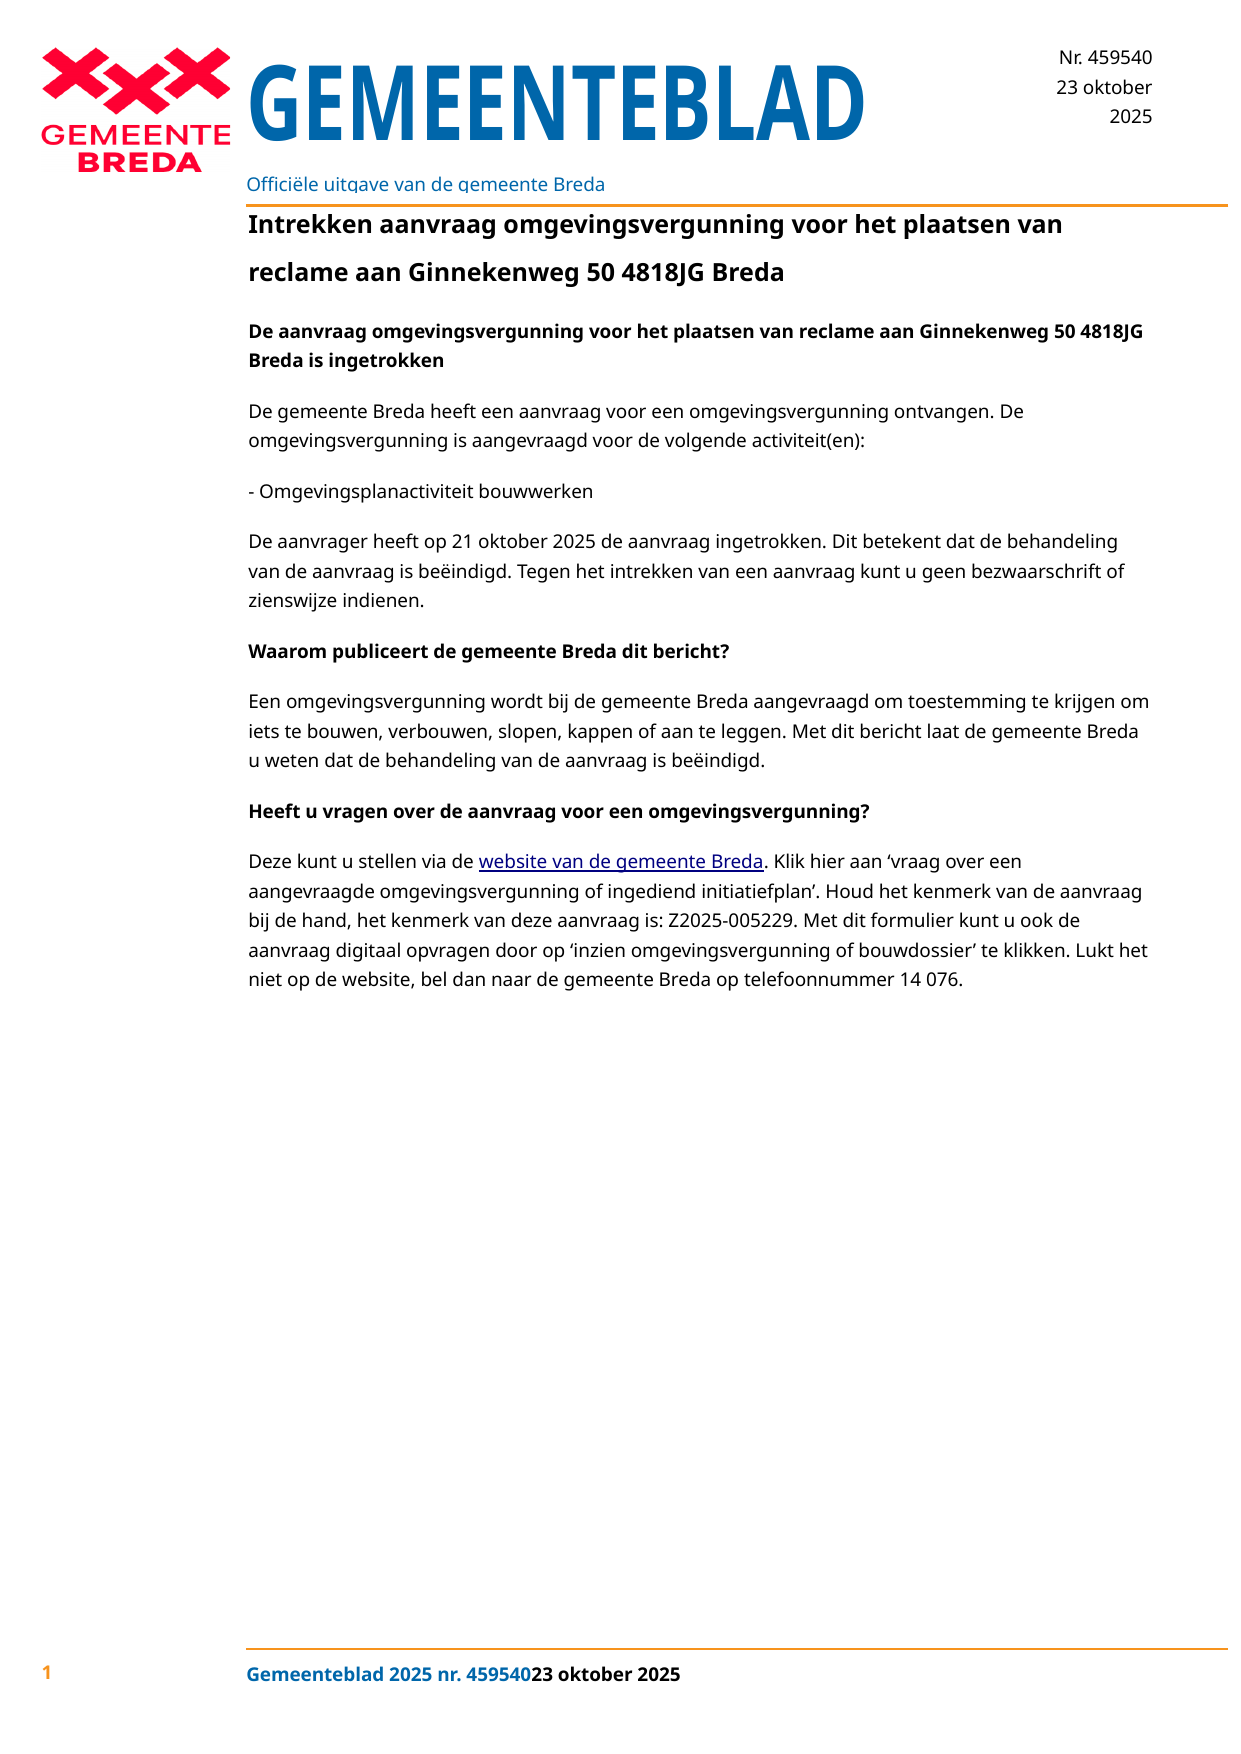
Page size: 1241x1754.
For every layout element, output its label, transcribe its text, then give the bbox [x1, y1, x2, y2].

picture [41, 47, 231, 172]
text De aanvrager heeft op 21 oktober 2025 de aanvraag ingetrokken. Dit betekent dat de behandeling van de aanvraag is beëindigd. Tegen het intrekken van een aanvraag kunt u geen bezwaarschrift of zienswijze indienen. [248, 528, 1152, 613]
text De gemeente Breda heeft een aanvraag voor een omgevingsvergunning ontvangen. De omgevingsvergunning is aangevraagd voor de volgende activiteit(en): [248, 398, 1152, 453]
text Heeft u vragen over de aanvraag voor een omgevingsvergunning? [248, 798, 1152, 824]
text De aanvraag omgevingsvergunning voor het plaatsen van reclame aan Ginnekenweg 50 4818JG Breda is ingetrokken [248, 318, 1152, 373]
text Deze kunt u stellen via de website van de gemeente Breda. Klik hier aan ‘vraag over een aangevraagde omgevingsvergunning of ingediend initiatiefplan’. Houd het kenmerk van de aanvraag bij de hand, het kenmerk van deze aanvraag is: Z2025-005229. Met dit formulier kunt u ook de aanvraag digitaal opvragen door op ‘inzien omgevingsvergunning of bouwdossier’ te klikken. Lukt het niet op de website, bel dan naar de gemeente Breda op telefoonnummer 14 076. [248, 848, 1152, 992]
text - Omgevingsplanactiviteit bouwwerken [248, 478, 1152, 504]
text Een omgevingsvergunning wordt bij de gemeente Breda aangevraagd om toestemming te krijgen om iets te bouwen, verbouwen, slopen, kappen of aan te leggen. Met dit bericht laat de gemeente Breda u weten dat de behandeling van de aanvraag is beëindigd. [248, 688, 1152, 773]
text Intrekken aanvraag omgevingsvergunning voor het plaatsen van reclame aan Ginnekenweg 50 4818JG Breda [248, 207, 1152, 288]
text Waarom publiceert de gemeente Breda dit bericht? [248, 638, 1152, 664]
